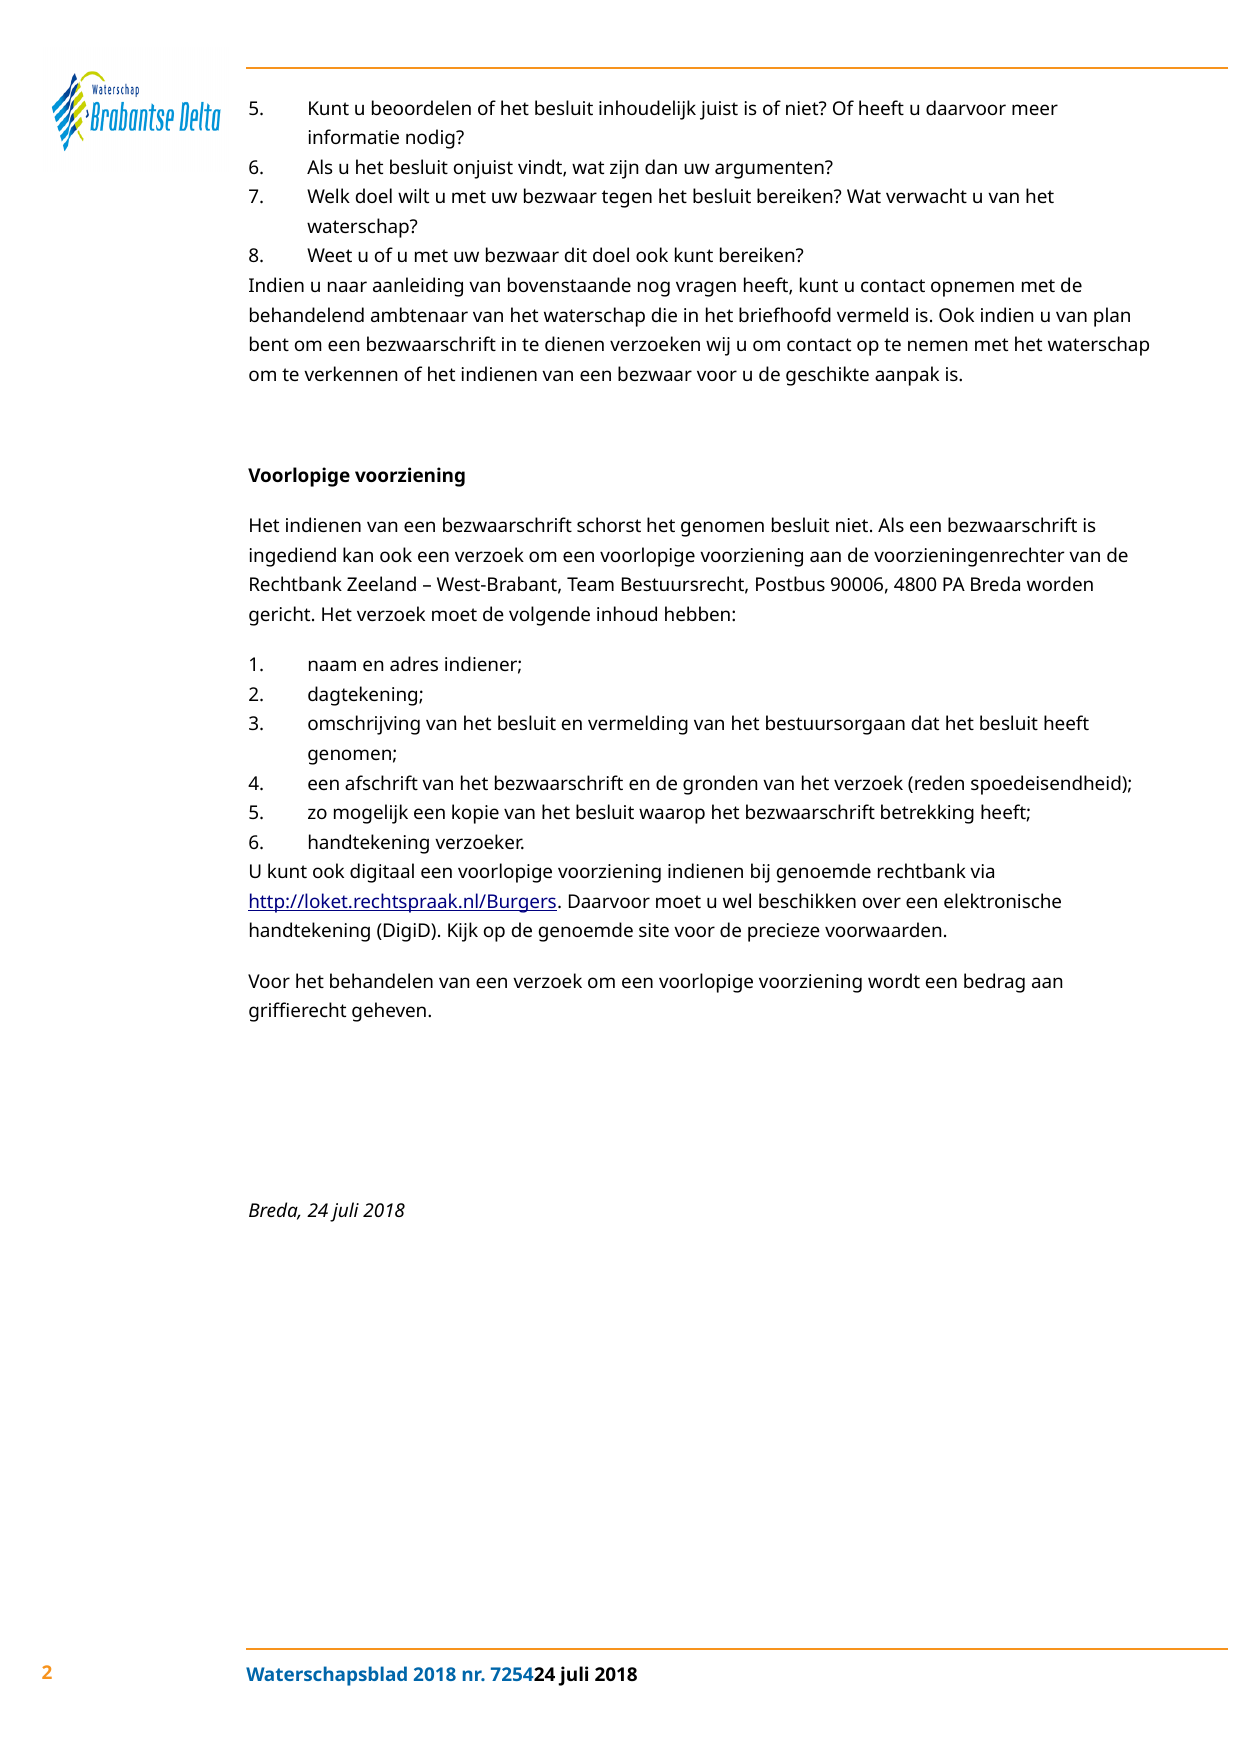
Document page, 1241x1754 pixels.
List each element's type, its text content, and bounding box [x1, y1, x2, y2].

list zo mogelijk een kopie van het besluit waarop het bezwaarschrift betrekking heeft; [248, 799, 1152, 825]
list Als u het besluit onjuist vindt, wat zijn dan uw argumenten? [248, 154, 1152, 180]
list naam en adres indiener; [248, 651, 1152, 677]
picture [41, 47, 231, 172]
list een afschrift van het bezwaarschrift en de gronden van het verzoek (reden spoedeisendheid); [248, 770, 1152, 796]
list Kunt u beoordelen of het besluit inhoudelijk juist is of niet? Of heeft u daarvoor meer informatie nodig? [248, 95, 1152, 150]
text Het indienen van een bezwaarschrift schorst het genomen besluit niet. Als een bezwaarschrift is ingediend kan ook een verzoek om een voorlopige voorziening aan de voorzieningenrechter van de Rechtbank Zeeland – West-Brabant, Team Bestuursrecht, Postbus 90006, 4800 PA Breda worden gericht. Het verzoek moet de volgende inhoud hebben: [248, 512, 1152, 627]
text Breda, 24 juli 2018 [248, 1197, 1152, 1222]
list dagtekening; [248, 681, 1152, 707]
list Welk doel wilt u met uw bezwaar tegen het besluit bereiken? Wat verwacht u van het waterschap? [248, 183, 1152, 239]
list Weet u of u met uw bezwaar dit doel ook kunt bereiken? [248, 243, 1152, 268]
text Voor het behandelen van een verzoek om een voorlopige voorziening wordt een bedrag aan griffierecht geheven. [248, 968, 1152, 1023]
text U kunt ook digitaal een voorlopige voorziening indienen bij genoemde rechtbank via http://loket.rechtspraak.nl/Burgers. Daarvoor moet u wel beschikken over een elektronische handtekening (DigiD). Kijk op de genoemde site voor de precieze voorwaarden. [248, 858, 1152, 943]
list handtekening verzoeker. [248, 829, 1152, 855]
list omschrijving van het besluit en vermelding van het bestuursorgaan dat het besluit heeft genomen; [248, 711, 1152, 766]
text Indien u naar aanleiding van bovenstaande nog vragen heeft, kunt u contact opnemen met de behandelend ambtenaar van het waterschap die in het briefhoofd vermeld is. Ook indien u van plan bent om een bezwaarschrift in te dienen verzoeken wij u om contact op te nemen met het waterschap om te verkennen of het indienen van een bezwaar voor u de geschikte aanpak is. [248, 272, 1152, 387]
text Voorlopige voorziening [248, 462, 1152, 488]
